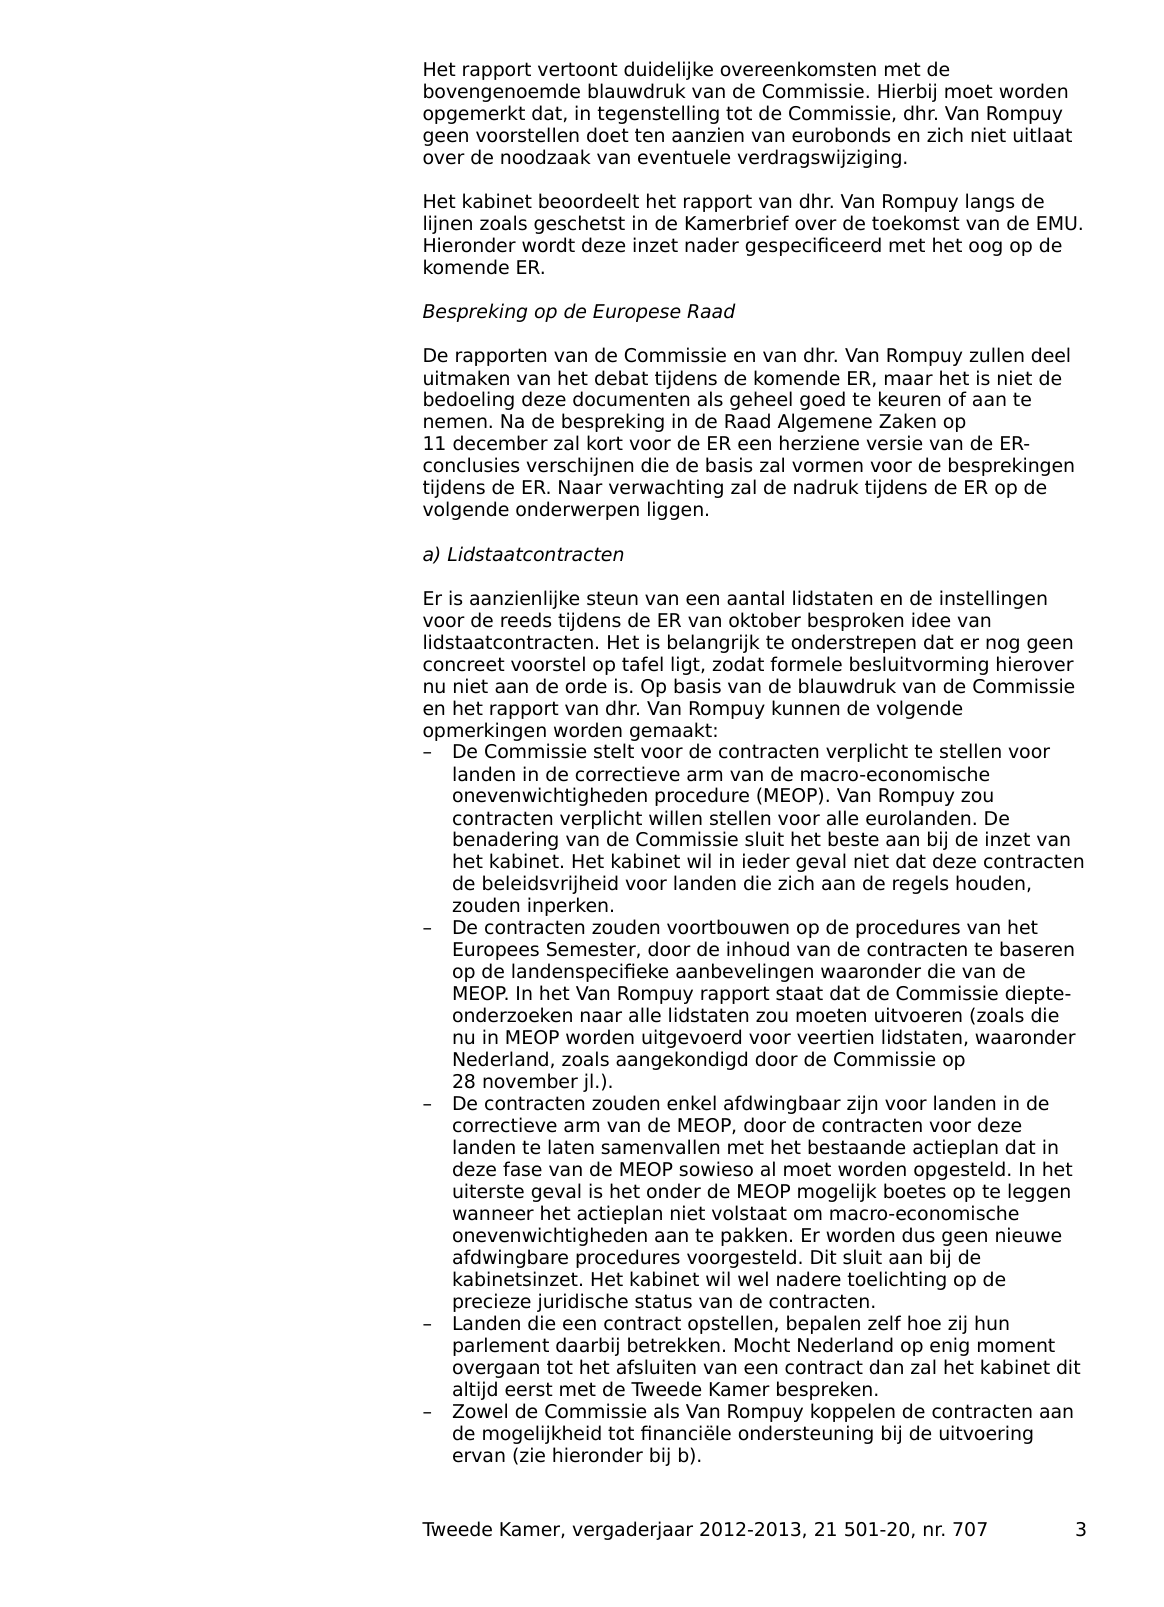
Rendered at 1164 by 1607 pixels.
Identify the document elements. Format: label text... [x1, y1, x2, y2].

text Er is aanzienlijke steun van een aantal lidstaten en de instellingen voor de reeds tijdens de ER van oktober besproken idee van lidstaatcontracten. Het is belangrijk te onderstrepen dat er nog geen concreet voorstel op tafel ligt, zodat formele besluitvorming hierover nu niet aan de orde is. Op basis van de blauwdruk van de Commissie en het rapport van dhr. Van Rompuy kunnen de volgende opmerkingen worden gemaakt: [422, 588, 1087, 741]
text – De contracten zouden enkel afdwingbaar zijn voor landen in de correctieve arm van de MEOP, door de contracten voor deze landen te laten samenvallen met het bestaande actieplan dat in deze fase van de MEOP sowieso al moet worden opgesteld. In het uiterste geval is het onder de MEOP mogelijk boetes op te leggen wanneer het actieplan niet volstaat om macro-economische onevenwichtigheden aan te pakken. Er worden dus geen nieuwe afdwingbare procedures voorgesteld. Dit sluit aan bij de kabinetsinzet. Het kabinet wil wel nadere toelichting op de precieze juridische status van de contracten. [422, 1093, 1087, 1313]
text Het rapport vertoont duidelijke overeenkomsten met de bovengenoemde blauwdruk van de Commissie. Hierbij moet worden opgemerkt dat, in tegenstelling tot de Commissie, dhr. Van Rompuy geen voorstellen doet ten aanzien van eurobonds en zich niet uitlaat over de noodzaak van eventuele verdragswijziging. [422, 59, 1087, 169]
text Het kabinet beoordeelt het rapport van dhr. Van Rompuy langs de lijnen zoals geschetst in de Kamerbrief over de toekomst van de EMU. Hieronder wordt deze inzet nader gespecificeerd met het oog op de komende ER. [422, 191, 1087, 279]
text – De Commissie stelt voor de contracten verplicht te stellen voor landen in de correctieve arm van de macro-economische onevenwichtigheden procedure (MEOP). Van Rompuy zou contracten verplicht willen stellen voor alle eurolanden. De benadering van de Commissie sluit het beste aan bij de inzet van het kabinet. Het kabinet wil in ieder geval niet dat deze contracten de beleidsvrijheid voor landen die zich aan de regels houden, zouden inperken. [422, 741, 1087, 917]
text De rapporten van de Commissie en van dhr. Van Rompuy zullen deel uitmaken van het debat tijdens de komende ER, maar het is niet de bedoeling deze documenten als geheel goed te keuren of aan te nemen. Na de bespreking in de Raad Algemene Zaken op 11 december zal kort voor de ER een herziene versie van de ER-conclusies verschijnen die de basis zal vormen voor de besprekingen tijdens de ER. Naar verwachting zal de nadruk tijdens de ER op de volgende onderwerpen liggen. [422, 345, 1087, 521]
subtitle Bespreking op de Europese Raad [422, 301, 1087, 323]
text – Landen die een contract opstellen, bepalen zelf hoe zij hun parlement daarbij betrekken. Mocht Nederland op enig moment overgaan tot het afsluiten van een contract dan zal het kabinet dit altijd eerst met de Tweede Kamer bespreken. [422, 1313, 1087, 1401]
text – Zowel de Commissie als Van Rompuy koppelen de contracten aan de mogelijkheid tot financiële ondersteuning bij de uitvoering ervan (zie hieronder bij b). [422, 1401, 1087, 1467]
subtitle a) Lidstaatcontracten [422, 543, 1087, 565]
text – De contracten zouden voortbouwen op de procedures van het Europees Semester, door de inhoud van de contracten te baseren op de landenspecifieke aanbevelingen waaronder die van de MEOP. In het Van Rompuy rapport staat dat de Commissie diepte-onderzoeken naar alle lidstaten zou moeten uitvoeren (zoals die nu in MEOP worden uitgevoerd voor veertien lidstaten, waaronder Nederland, zoals aangekondigd door de Commissie op 28 november jl.). [422, 917, 1087, 1093]
